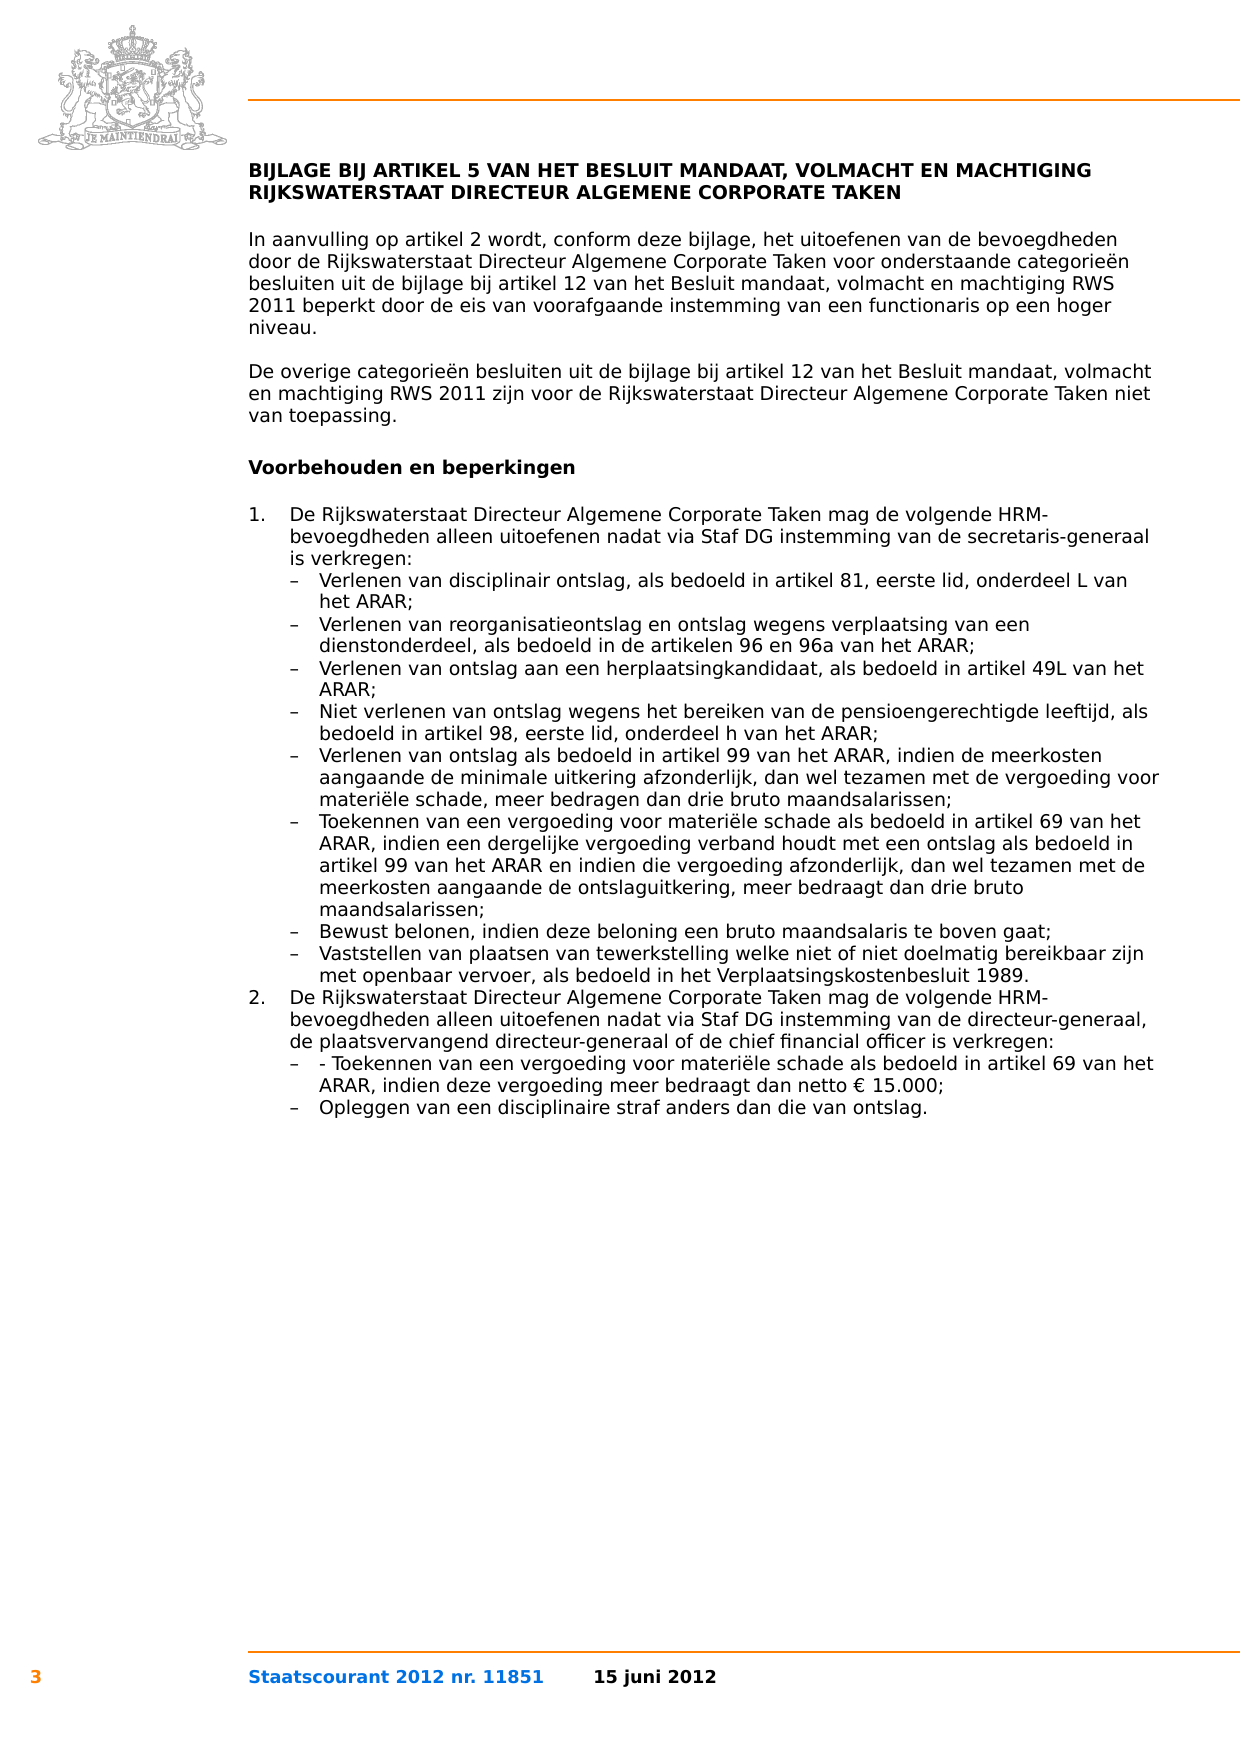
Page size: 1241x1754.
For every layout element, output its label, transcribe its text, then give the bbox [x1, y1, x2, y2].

text – Opleggen van een disciplinaire straf anders dan die van ontslag. [289, 1097, 1163, 1119]
text In aanvulling op artikel 2 wordt, conform deze bijlage, het uitoefenen van de bevoegdheden door de Rijkswaterstaat Directeur Algemene Corporate Taken voor onderstaande categorieën besluiten uit de bijlage bij artikel 12 van het Besluit mandaat, volmacht en machtiging RWS 2011 beperkt door de eis van voorafgaande instemming van een functionaris op een hoger niveau. [248, 229, 1163, 339]
text – Verlenen van reorganisatieontslag en ontslag wegens verplaatsing van een dienstonderdeel, als bedoeld in de artikelen 96 en 96a van het ARAR; [289, 613, 1163, 657]
text – Vaststellen van plaatsen van tewerkstelling welke niet of niet doelmatig bereikbaar zijn met openbaar vervoer, als bedoeld in het Verplaatsingskostenbesluit 1989. [289, 943, 1163, 987]
text – Verlenen van disciplinair ontslag, als bedoeld in artikel 81, eerste lid, onderdeel L van het ARAR; [289, 569, 1163, 613]
text 2. De Rijkswaterstaat Directeur Algemene Corporate Taken mag de volgende HRM-bevoegdheden alleen uitoefenen nadat via Staf DG instemming van de directeur-generaal, de plaatsvervangend directeur-generaal of de chief financial officer is verkregen: [248, 987, 1163, 1053]
text – - Toekennen van een vergoeding voor materiële schade als bedoeld in artikel 69 van het ARAR, indien deze vergoeding meer bedraagt dan netto € 15.000; [289, 1053, 1163, 1097]
picture [38, 25, 227, 150]
text 1. De Rijkswaterstaat Directeur Algemene Corporate Taken mag de volgende HRM-bevoegdheden alleen uitoefenen nadat via Staf DG instemming van de secretaris-generaal is verkregen: [248, 503, 1163, 569]
text – Toekennen van een vergoeding voor materiële schade als bedoeld in artikel 69 van het ARAR, indien een dergelijke vergoeding verband houdt met een ontslag als bedoeld in artikel 99 van het ARAR en indien die vergoeding afzonderlijk, dan wel tezamen met de meerkosten aangaande de ontslaguitkering, meer bedraagt dan drie bruto maandsalarissen; [289, 811, 1163, 921]
text – Bewust belonen, indien deze beloning een bruto maandsalaris te boven gaat; [289, 921, 1163, 943]
text De overige categorieën besluiten uit de bijlage bij artikel 12 van het Besluit mandaat, volmacht en machtiging RWS 2011 zijn voor de Rijkswaterstaat Directeur Algemene Corporate Taken niet van toepassing. [248, 361, 1163, 427]
text – Verlenen van ontslag aan een herplaatsingkandidaat, als bedoeld in artikel 49L van het ARAR; [289, 657, 1163, 701]
text – Verlenen van ontslag als bedoeld in artikel 99 van het ARAR, indien de meerkosten aangaande de minimale uitkering afzonderlijk, dan wel tezamen met de vergoeding voor materiële schade, meer bedragen dan drie bruto maandsalarissen; [289, 745, 1163, 811]
subtitle Voorbehouden en beperkingen [248, 457, 1163, 478]
subtitle BIJLAGE BIJ ARTIKEL 5 VAN HET BESLUIT MANDAAT, VOLMACHT EN MACHTIGING RIJKSWATERSTAAT DIRECTEUR ALGEMENE CORPORATE TAKEN [248, 160, 1163, 204]
text – Niet verlenen van ontslag wegens het bereiken van de pensioengerechtigde leeftijd, als bedoeld in artikel 98, eerste lid, onderdeel h van het ARAR; [289, 701, 1163, 745]
